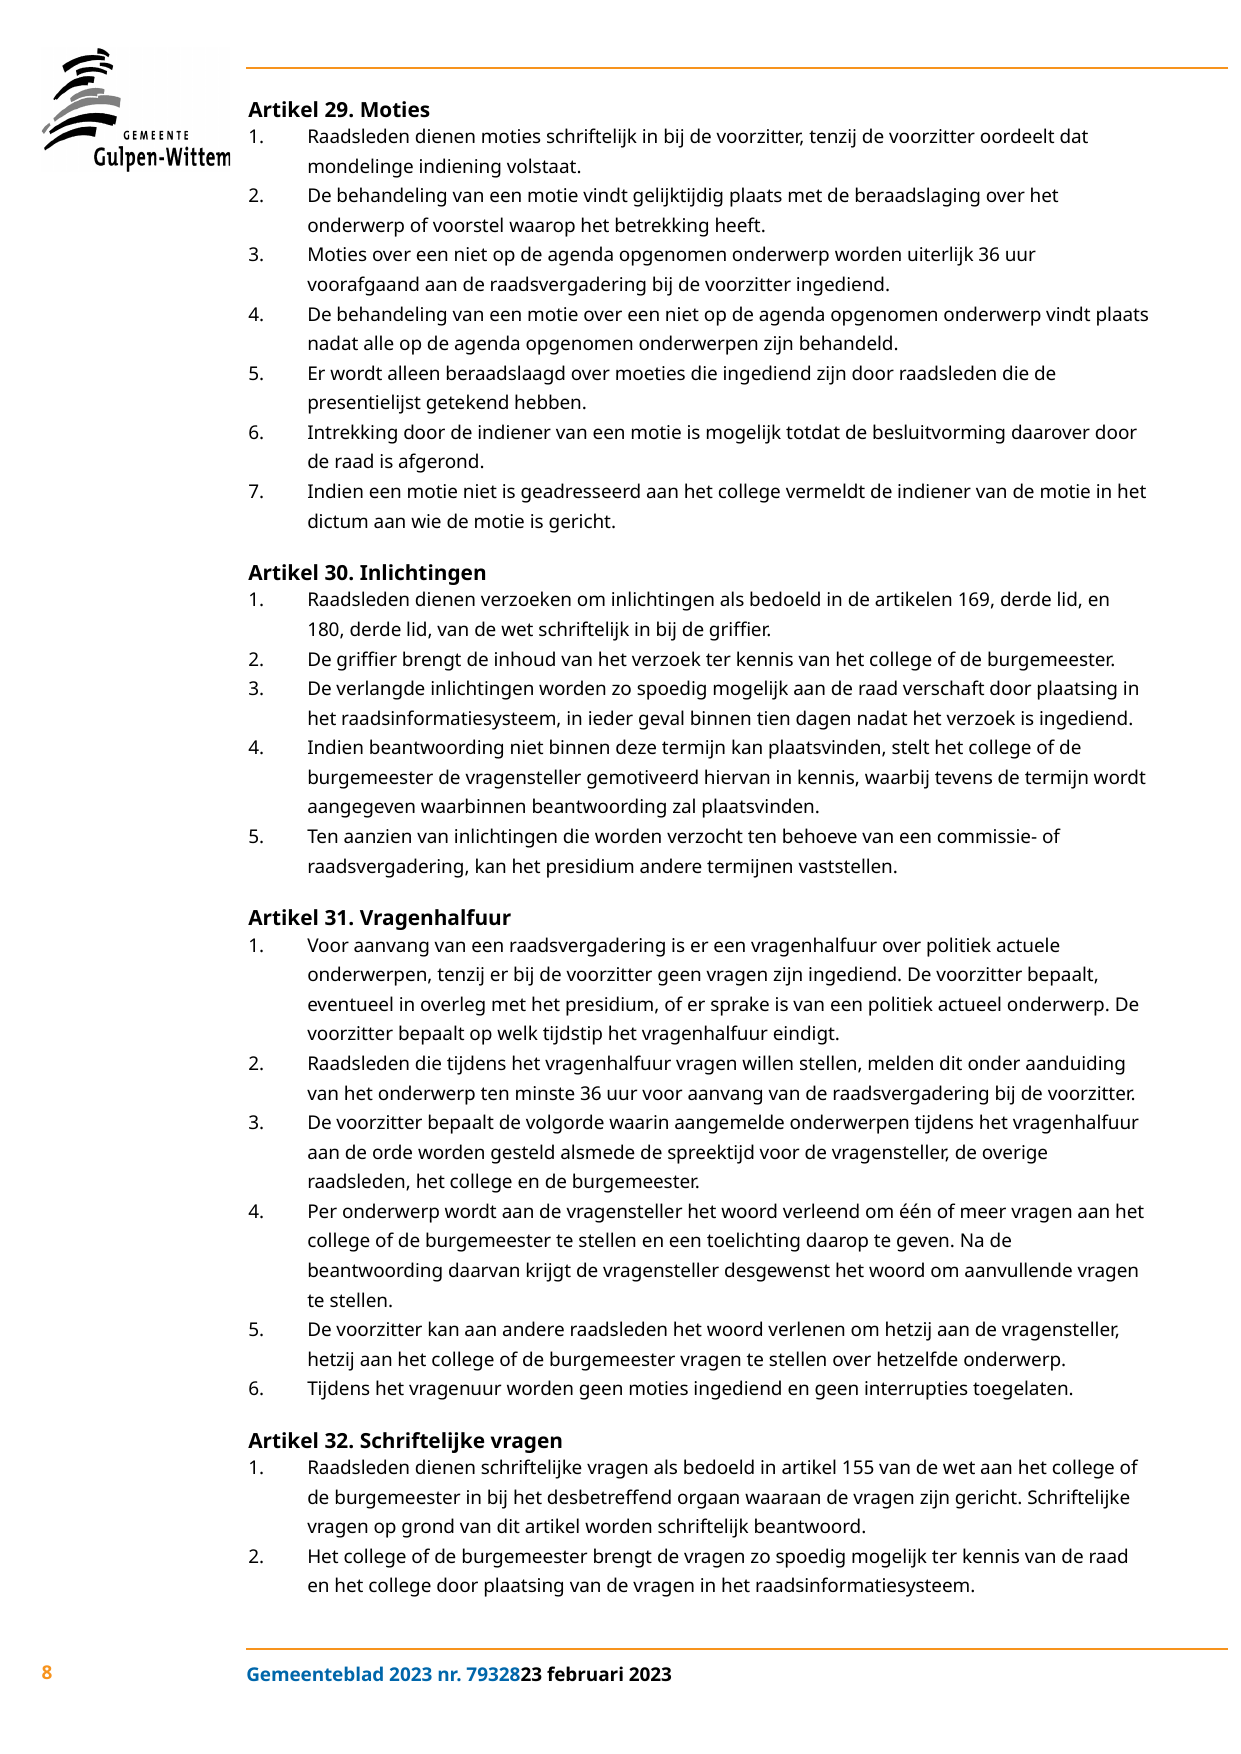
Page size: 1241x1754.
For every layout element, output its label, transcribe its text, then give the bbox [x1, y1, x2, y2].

list Raadsleden dienen schriftelijke vragen als bedoeld in artikel 155 van de wet aan het college of de burgemeester in bij het desbetreffend orgaan waaraan de vragen zijn gericht. Schriftelijke vragen op grond van dit artikel worden schriftelijk beantwoord. [248, 1454, 1152, 1539]
text Artikel 31. Vragenhalfuur [248, 903, 1152, 932]
list Raadsleden die tijdens het vragenhalfuur vragen willen stellen, melden dit onder aanduiding van het onderwerp ten minste 36 uur voor aanvang van de raadsvergadering bij de voorzitter. [248, 1050, 1152, 1105]
text Artikel 29. Moties [248, 95, 1152, 123]
list Voor aanvang van een raadsvergadering is er een vragenhalfuur over politiek actuele onderwerpen, tenzij er bij de voorzitter geen vragen zijn ingediend. De voorzitter bepaalt, eventueel in overleg met het presidium, of er sprake is van een politiek actueel onderwerp. De voorzitter bepaalt op welk tijdstip het vragenhalfuur eindigt. [248, 932, 1152, 1046]
list Ten aanzien van inlichtingen die worden verzocht ten behoeve van een commissie- of raadsvergadering, kan het presidium andere termijnen vaststellen. [248, 823, 1152, 879]
list De verlangde inlichtingen worden zo spoedig mogelijk aan de raad verschaft door plaatsing in het raadsinformatiesysteem, in ieder geval binnen tien dagen nadat het verzoek is ingediend. [248, 675, 1152, 731]
text Artikel 32. Schriftelijke vragen [248, 1426, 1152, 1454]
list De behandeling van een motie vindt gelijktijdig plaats met de beraadslaging over het onderwerp of voorstel waarop het betrekking heeft. [248, 182, 1152, 238]
list Indien een motie niet is geadresseerd aan het college vermeldt de indiener van de motie in het dictum aan wie de motie is gericht. [248, 478, 1152, 533]
list De voorzitter bepaalt de volgorde waarin aangemelde onderwerpen tijdens het vragenhalfuur aan de orde worden gesteld alsmede de spreektijd voor de vragensteller, de overige raadsleden, het college en de burgemeester. [248, 1109, 1152, 1194]
list Raadsleden dienen moties schriftelijk in bij de voorzitter, tenzij de voorzitter oordeelt dat mondelinge indiening volstaat. [248, 123, 1152, 178]
list Moties over een niet op de agenda opgenomen onderwerp worden uiterlijk 36 uur voorafgaand aan de raadsvergadering bij de voorzitter ingediend. [248, 242, 1152, 297]
list Intrekking door de indiener van een motie is mogelijk totdat de besluitvorming daarover door de raad is afgerond. [248, 419, 1152, 474]
picture [41, 47, 231, 172]
list De griffier brengt de inhoud van het verzoek ter kennis van het college of de burgemeester. [248, 646, 1152, 672]
list Raadsleden dienen verzoeken om inlichtingen als bedoeld in de artikelen 169, derde lid, en 180, derde lid, van de wet schriftelijk in bij de griffier. [248, 587, 1152, 642]
list Er wordt alleen beraadslaagd over moeties die ingediend zijn door raadsleden die de presentielijst getekend hebben. [248, 360, 1152, 415]
list Het college of de burgemeester brengt de vragen zo spoedig mogelijk ter kennis van de raad en het college door plaatsing van de vragen in het raadsinformatiesysteem. [248, 1543, 1152, 1598]
list Indien beantwoording niet binnen deze termijn kan plaatsvinden, stelt het college of de burgemeester de vragensteller gemotiveerd hiervan in kennis, waarbij tevens de termijn wordt aangegeven waarbinnen beantwoording zal plaatsvinden. [248, 734, 1152, 819]
list De behandeling van een motie over een niet op de agenda opgenomen onderwerp vindt plaats nadat alle op de agenda opgenomen onderwerpen zijn behandeld. [248, 301, 1152, 356]
list De voorzitter kan aan andere raadsleden het woord verlenen om hetzij aan de vragensteller, hetzij aan het college of de burgemeester vragen te stellen over hetzelfde onderwerp. [248, 1316, 1152, 1372]
text Artikel 30. Inlichtingen [248, 558, 1152, 587]
list Per onderwerp wordt aan de vragensteller het woord verleend om één of meer vragen aan het college of de burgemeester te stellen en een toelichting daarop te geven. Na de beantwoording daarvan krijgt de vragensteller desgewenst het woord om aanvullende vragen te stellen. [248, 1198, 1152, 1312]
list Tijdens het vragenuur worden geen moties ingediend en geen interrupties toegelaten. [248, 1376, 1152, 1401]
